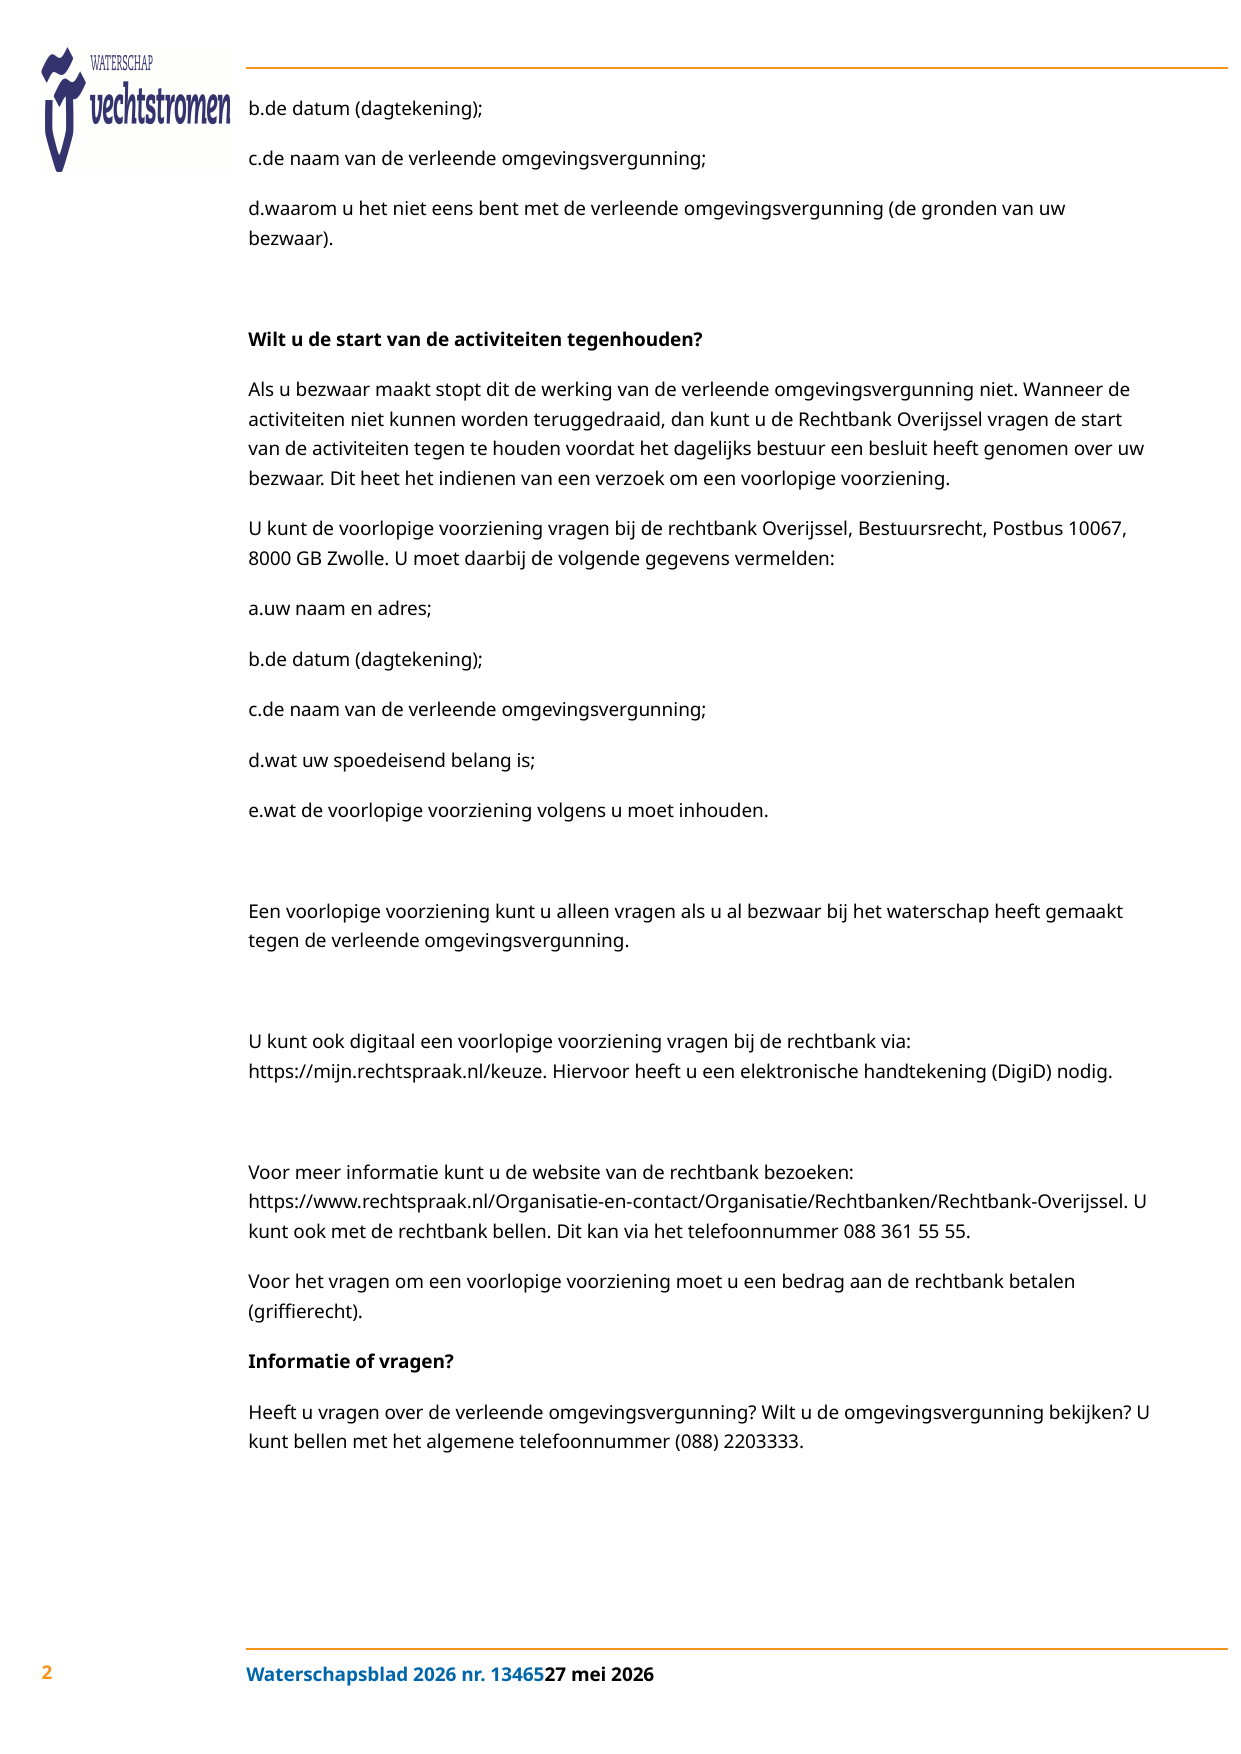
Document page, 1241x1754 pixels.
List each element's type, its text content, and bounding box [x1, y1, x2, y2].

text a.uw naam en adres; [248, 596, 1152, 621]
text Informatie of vragen? [248, 1348, 1152, 1374]
text e.wat de voorlopige voorziening volgens u moet inhouden. [248, 797, 1152, 823]
text Als u bezwaar maakt stopt dit de werking van de verleende omgevingsvergunning niet. Wanneer de activiteiten niet kunnen worden teruggedraaid, dan kunt u de Rechtbank Overijssel vragen de start van de activiteiten tegen te houden voordat het dagelijks bestuur een besluit heeft genomen over uw bezwaar. Dit heet het indienen van een verzoek om een voorlopige voorziening. [248, 376, 1152, 491]
text c.de naam van de verleende omgevingsvergunning; [248, 145, 1152, 171]
text Heeft u vragen over de verleende omgevingsvergunning? Wilt u de omgevingsvergunning bekijken? U kunt bellen met het algemene telefoonnummer (088) 2203333. [248, 1399, 1152, 1454]
text Wilt u de start van de activiteiten tegenhouden? [248, 326, 1152, 352]
text d.wat uw spoedeisend belang is; [248, 747, 1152, 773]
text Voor meer informatie kunt u de website van de rechtbank bezoeken: https://www.rechtspraak.nl/Organisatie-en-contact/Organisatie/Rechtbanken/Rechtbank-Overijssel. U kunt ook met de rechtbank bellen. Dit kan via het telefoonnummer 088 361 55 55. [248, 1159, 1152, 1244]
picture [41, 47, 231, 172]
text U kunt de voorlopige voorziening vragen bij de rechtbank Overijssel, Bestuursrecht, Postbus 10067, 8000 GB Zwolle. U moet daarbij de volgende gegevens vermelden: [248, 516, 1152, 571]
text U kunt ook digitaal een voorlopige voorziening vragen bij de rechtbank via: https://mijn.rechtspraak.nl/keuze. Hiervoor heeft u een elektronische handtekening (DigiD) nodig. [248, 1028, 1152, 1084]
text Voor het vragen om een voorlopige voorziening moet u een bedrag aan de rechtbank betalen (griffierecht). [248, 1268, 1152, 1324]
text d.waarom u het niet eens bent met de verleende omgevingsvergunning (de gronden van uw bezwaar). [248, 196, 1152, 251]
text c.de naam van de verleende omgevingsvergunning; [248, 696, 1152, 722]
text b.de datum (dagtekening); [248, 95, 1152, 121]
text Een voorlopige voorziening kunt u alleen vragen als u al bezwaar bij het waterschap heeft gemaakt tegen de verleende omgevingsvergunning. [248, 898, 1152, 953]
text b.de datum (dagtekening); [248, 646, 1152, 672]
